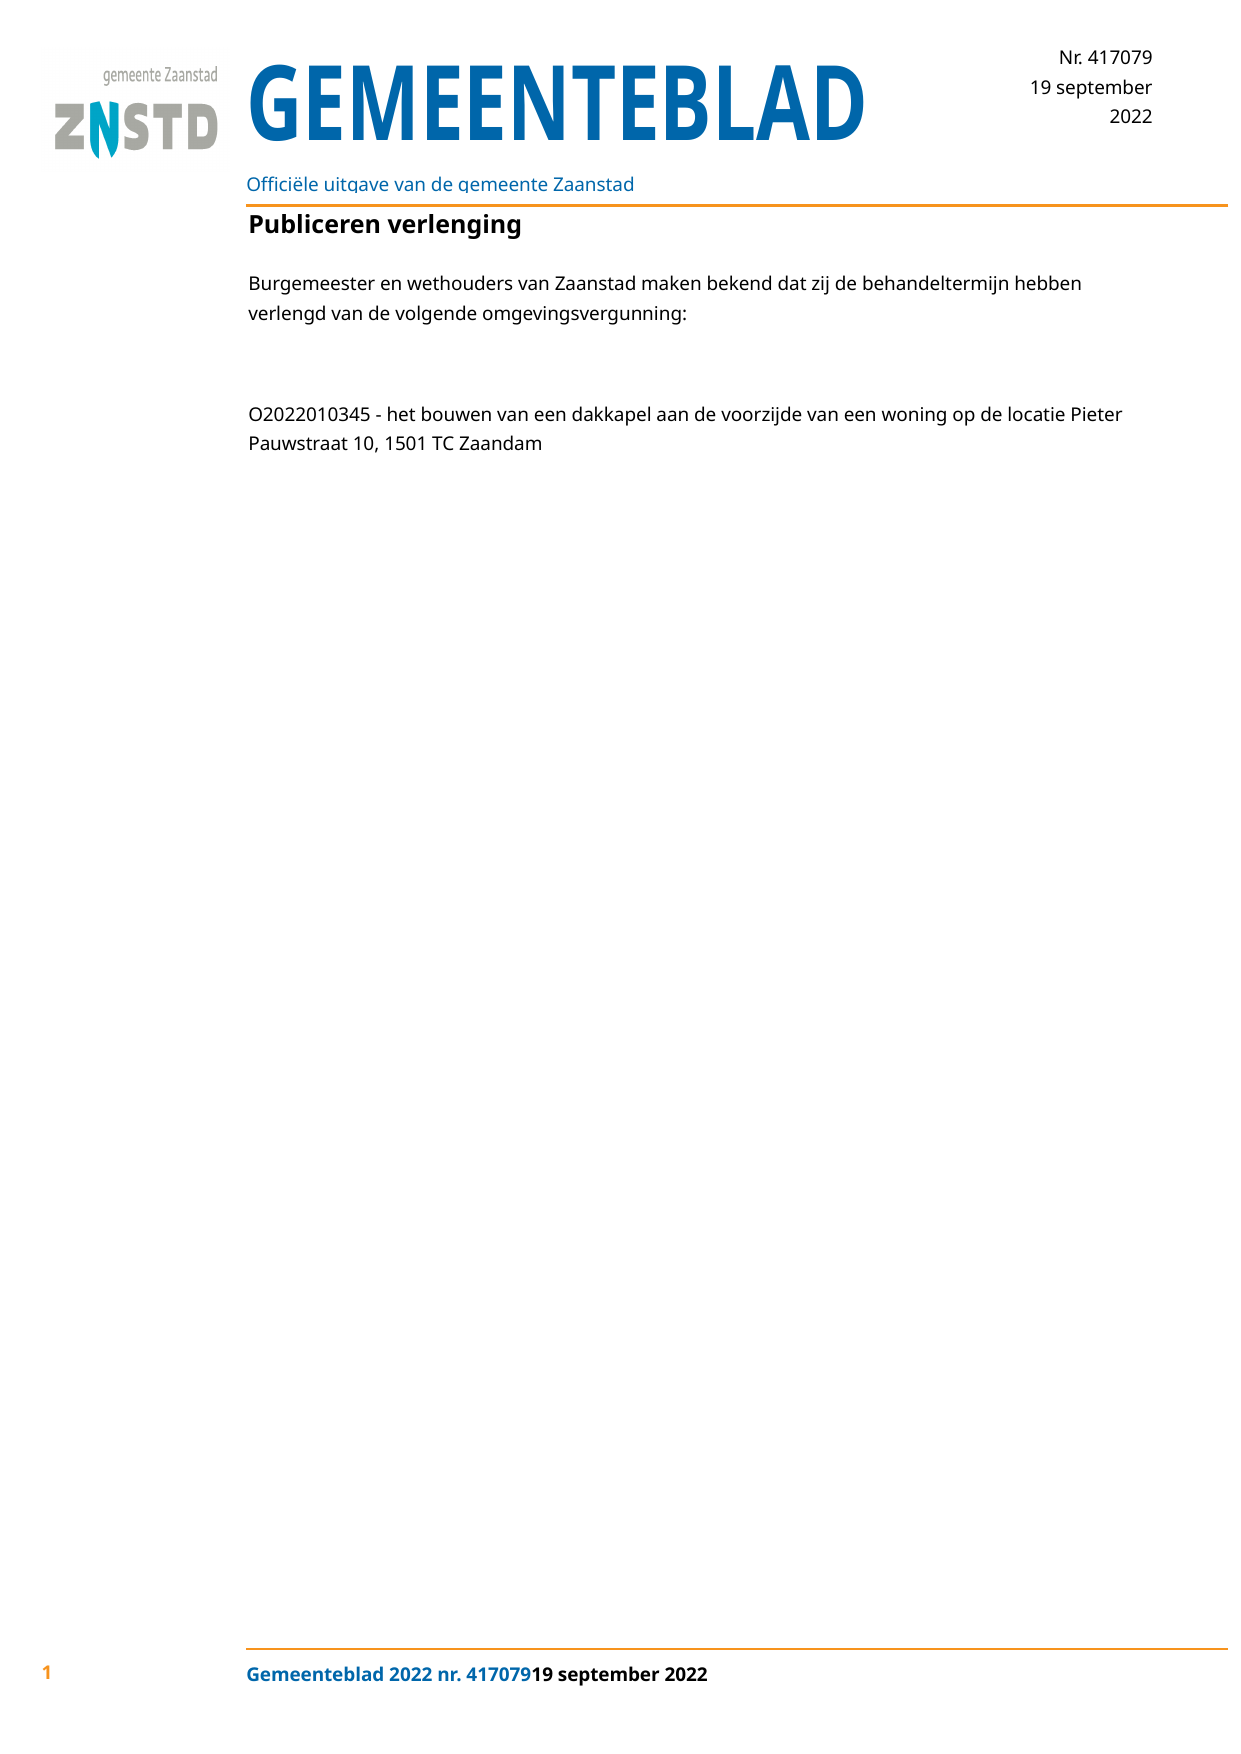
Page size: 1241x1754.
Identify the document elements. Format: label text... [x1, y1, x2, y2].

text Publiceren verlenging [248, 207, 1152, 241]
text Burgemeester en wethouders van Zaanstad maken bekend dat zij de behandeltermijn hebben verlengd van de volgende omgevingsvergunning: [248, 270, 1152, 326]
picture [41, 47, 231, 172]
text O2022010345 - het bouwen van een dakkapel aan de voorzijde van een woning op de locatie Pieter Pauwstraat 10, 1501 TC Zaandam [248, 401, 1152, 456]
